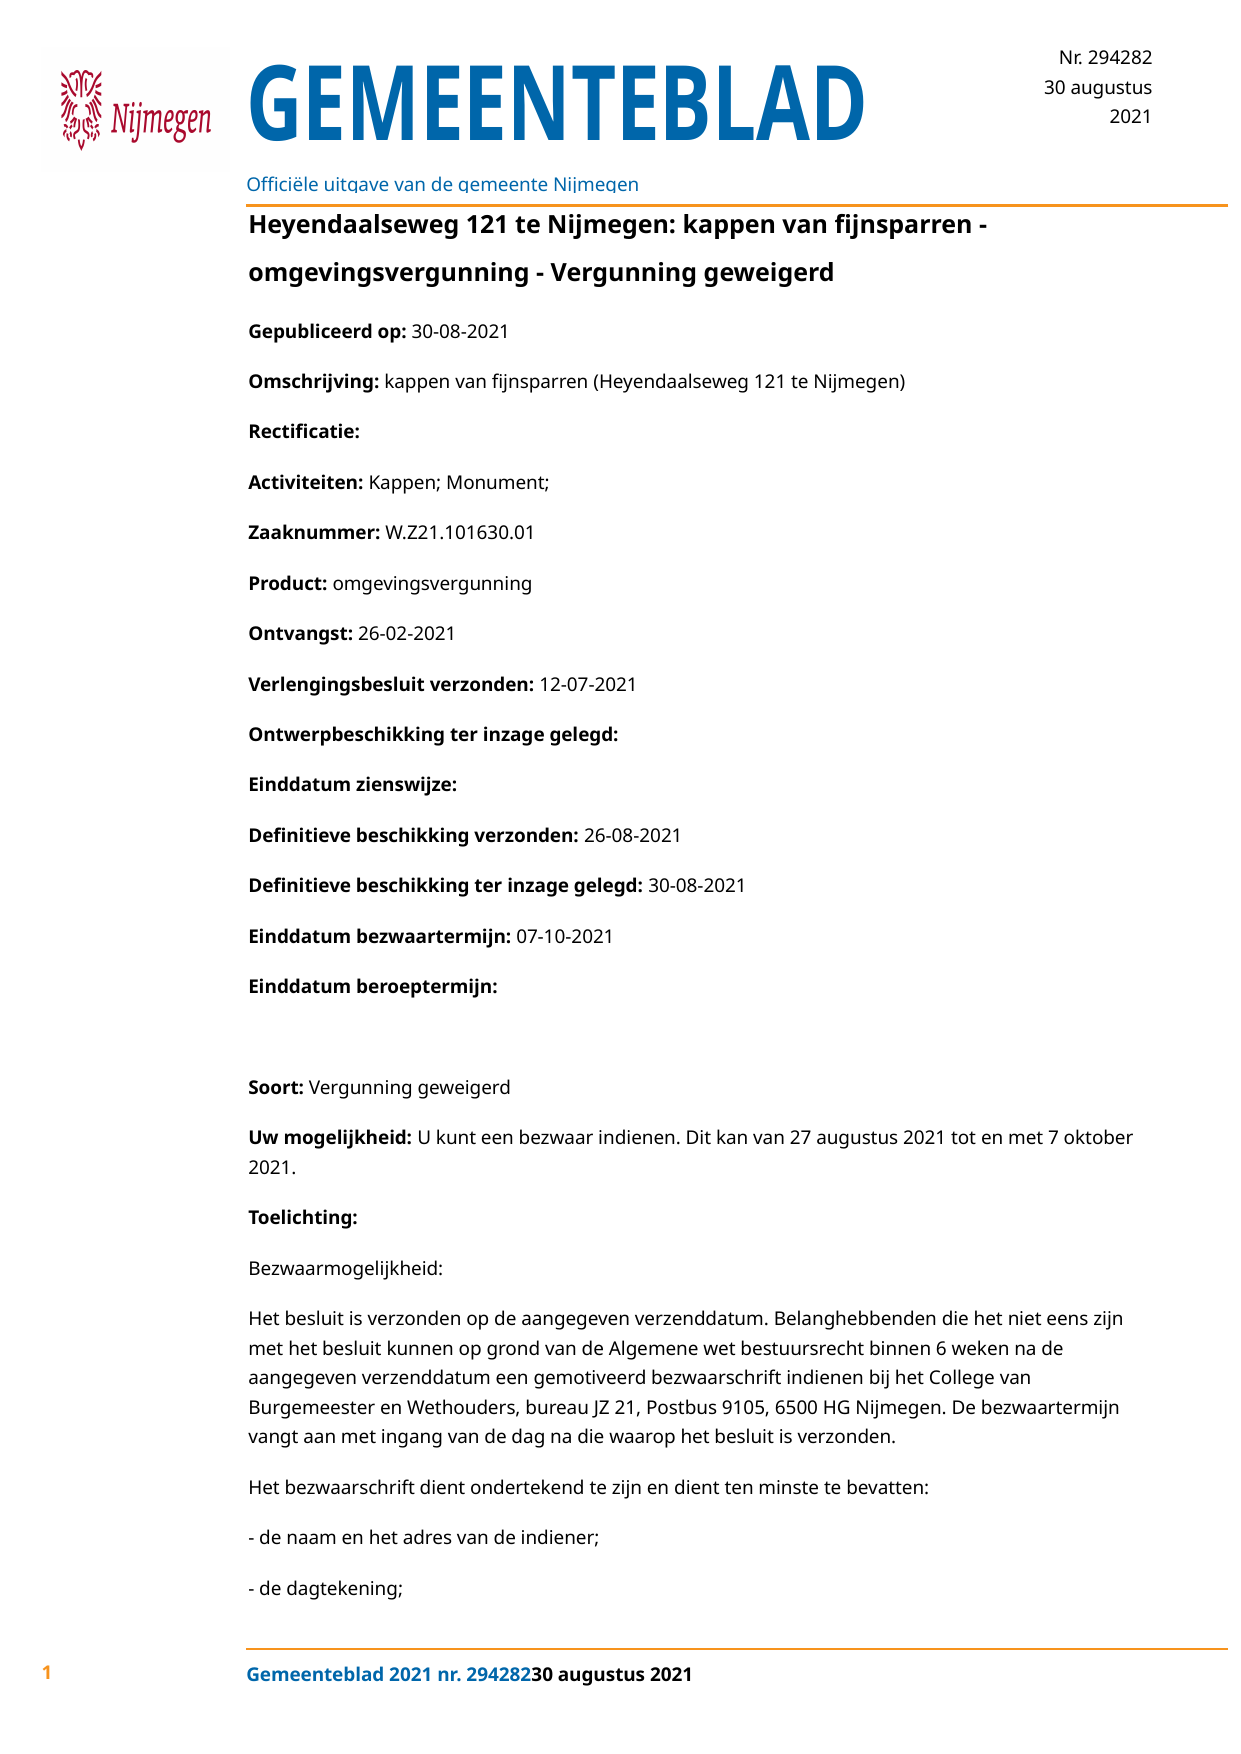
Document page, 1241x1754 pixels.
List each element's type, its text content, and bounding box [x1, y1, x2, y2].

text Einddatum beroeptermijn: [248, 973, 1152, 999]
text Uw mogelijkheid: U kunt een bezwaar indienen. Dit kan van 27 augustus 2021 tot en met 7 oktober 2021. [248, 1124, 1152, 1180]
text Einddatum zienswijze: [248, 772, 1152, 797]
text - de naam en het adres van de indiener; [248, 1524, 1152, 1550]
text Toelichting: [248, 1204, 1152, 1230]
text Rectificatie: [248, 419, 1152, 444]
text Soort: Vergunning geweigerd [248, 1074, 1152, 1100]
text Zaaknummer: W.Z21.101630.01 [248, 519, 1152, 545]
text Verlengingsbesluit verzonden: 12-07-2021 [248, 671, 1152, 697]
text Activiteiten: Kappen; Monument; [248, 469, 1152, 495]
text Product: omgevingsvergunning [248, 570, 1152, 596]
text Omschrijving: kappen van fijnsparren (Heyendaalseweg 121 te Nijmegen) [248, 368, 1152, 394]
text Ontwerpbeschikking ter inzage gelegd: [248, 721, 1152, 747]
text Gepubliceerd op: 30-08-2021 [248, 318, 1152, 344]
text Het besluit is verzonden op de aangegeven verzenddatum. Belanghebbenden die het niet eens zijn met het besluit kunnen op grond van de Algemene wet bestuursrecht binnen 6 weken na de aangegeven verzenddatum een gemotiveerd bezwaarschrift indienen bij het College van Burgemeester en Wethouders, bureau JZ 21, Postbus 9105, 6500 HG Nijmegen. De bezwaartermijn vangt aan met ingang van de dag na die waarop het besluit is verzonden. [248, 1305, 1152, 1449]
text Definitieve beschikking verzonden: 26-08-2021 [248, 822, 1152, 848]
picture [41, 47, 231, 172]
text Heyendaalseweg 121 te Nijmegen: kappen van fijnsparren - omgevingsvergunning - Vergunning geweigerd [248, 207, 1152, 288]
text Einddatum bezwaartermijn: 07-10-2021 [248, 923, 1152, 949]
text - de dagtekening; [248, 1575, 1152, 1601]
text Ontvangst: 26-02-2021 [248, 620, 1152, 646]
text Het bezwaarschrift dient ondertekend te zijn en dient ten minste te bevatten: [248, 1474, 1152, 1500]
text Definitieve beschikking ter inzage gelegd: 30-08-2021 [248, 872, 1152, 898]
text Bezwaarmogelijkheid: [248, 1255, 1152, 1281]
